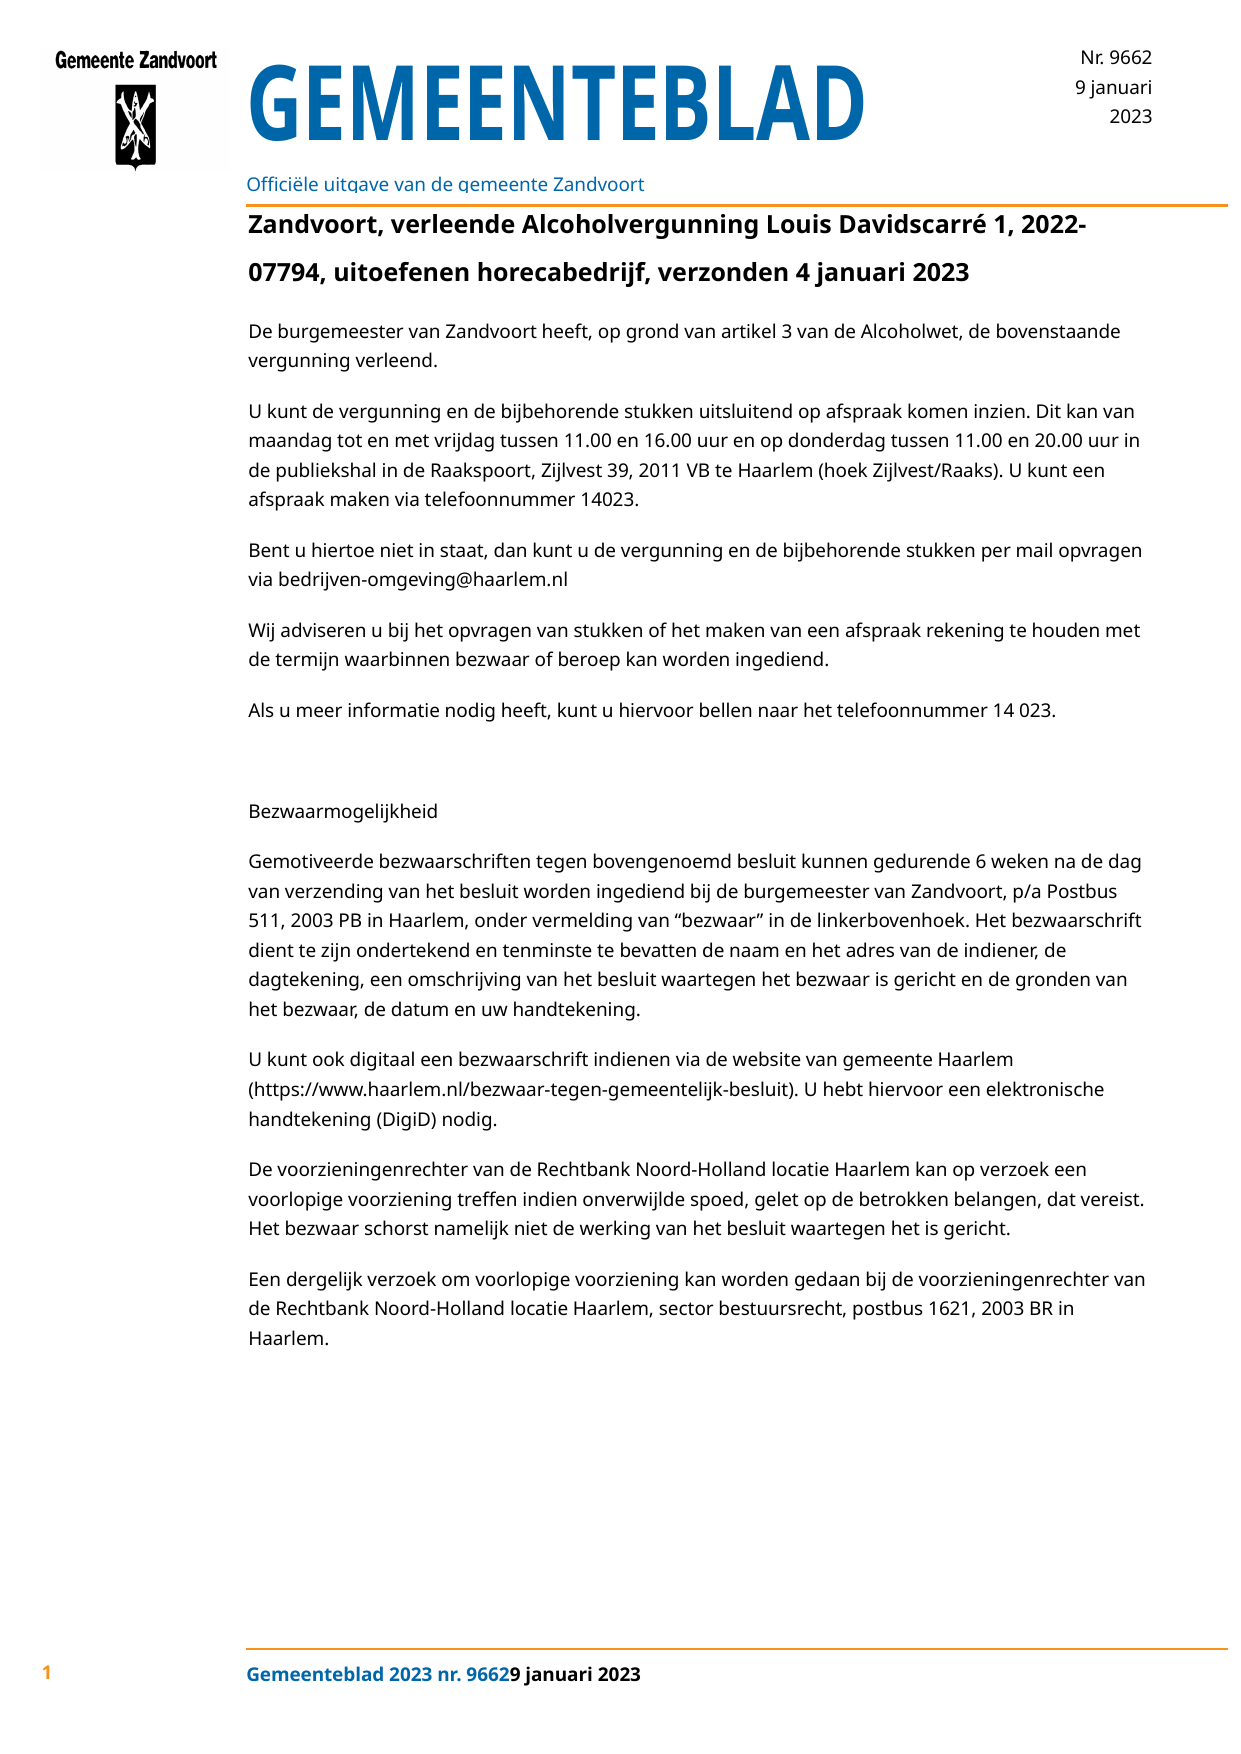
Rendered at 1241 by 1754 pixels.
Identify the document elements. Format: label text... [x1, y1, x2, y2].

text Zandvoort, verleende Alcoholvergunning Louis Davidscarré 1, 2022-07794, uitoefenen horecabedrijf, verzonden 4 januari 2023 [248, 207, 1152, 288]
text Bent u hiertoe niet in staat, dan kunt u de vergunning en de bijbehorende stukken per mail opvragen via bedrijven-omgeving@haarlem.nl [248, 537, 1152, 592]
text Gemotiveerde bezwaarschriften tegen bovengenoemd besluit kunnen gedurende 6 weken na de dag van verzending van het besluit worden ingediend bij de burgemeester van Zandvoort, p/a Postbus 511, 2003 PB in Haarlem, onder vermelding van “bezwaar” in de linkerbovenhoek. Het bezwaarschrift dient te zijn ondertekend en tenminste te bevatten de naam en het adres van de indiener, de dagtekening, een omschrijving van het besluit waartegen het bezwaar is gericht en de gronden van het bezwaar, de datum en uw handtekening. [248, 848, 1152, 1022]
text U kunt de vergunning en de bijbehorende stukken uitsluitend op afspraak komen inzien. Dit kan van maandag tot en met vrijdag tussen 11.00 en 16.00 uur en op donderdag tussen 11.00 en 20.00 uur in de publiekshal in de Raakspoort, Zijlvest 39, 2011 VB te Haarlem (hoek Zijlvest/Raaks). U kunt een afspraak maken via telefoonnummer 14023. [248, 398, 1152, 512]
text De voorzieningenrechter van de Rechtbank Noord-Holland locatie Haarlem kan op verzoek een voorlopige voorziening treffen indien onverwijlde spoed, gelet op de betrokken belangen, dat vereist. Het bezwaar schorst namelijk niet de werking van het besluit waartegen het is gericht. [248, 1156, 1152, 1241]
text Bezwaarmogelijkheid [248, 798, 1152, 824]
text Een dergelijk verzoek om voorlopige voorziening kan worden gedaan bij de voorzieningenrechter van de Rechtbank Noord-Holland locatie Haarlem, sector bestuursrecht, postbus 1621, 2003 BR in Haarlem. [248, 1266, 1152, 1351]
picture [41, 47, 231, 172]
text Wij adviseren u bij het opvragen van stukken of het maken van een afspraak rekening te houden met de termijn waarbinnen bezwaar of beroep kan worden ingediend. [248, 617, 1152, 672]
text De burgemeester van Zandvoort heeft, op grond van artikel 3 van de Alcoholwet, de bovenstaande vergunning verleend. [248, 318, 1152, 373]
text U kunt ook digitaal een bezwaarschrift indienen via de website van gemeente Haarlem (https://www.haarlem.nl/bezwaar-tegen-gemeentelijk-besluit). U hebt hiervoor een elektronische handtekening (DigiD) nodig. [248, 1047, 1152, 1132]
text Als u meer informatie nodig heeft, kunt u hiervoor bellen naar het telefoonnummer 14 023. [248, 697, 1152, 723]
